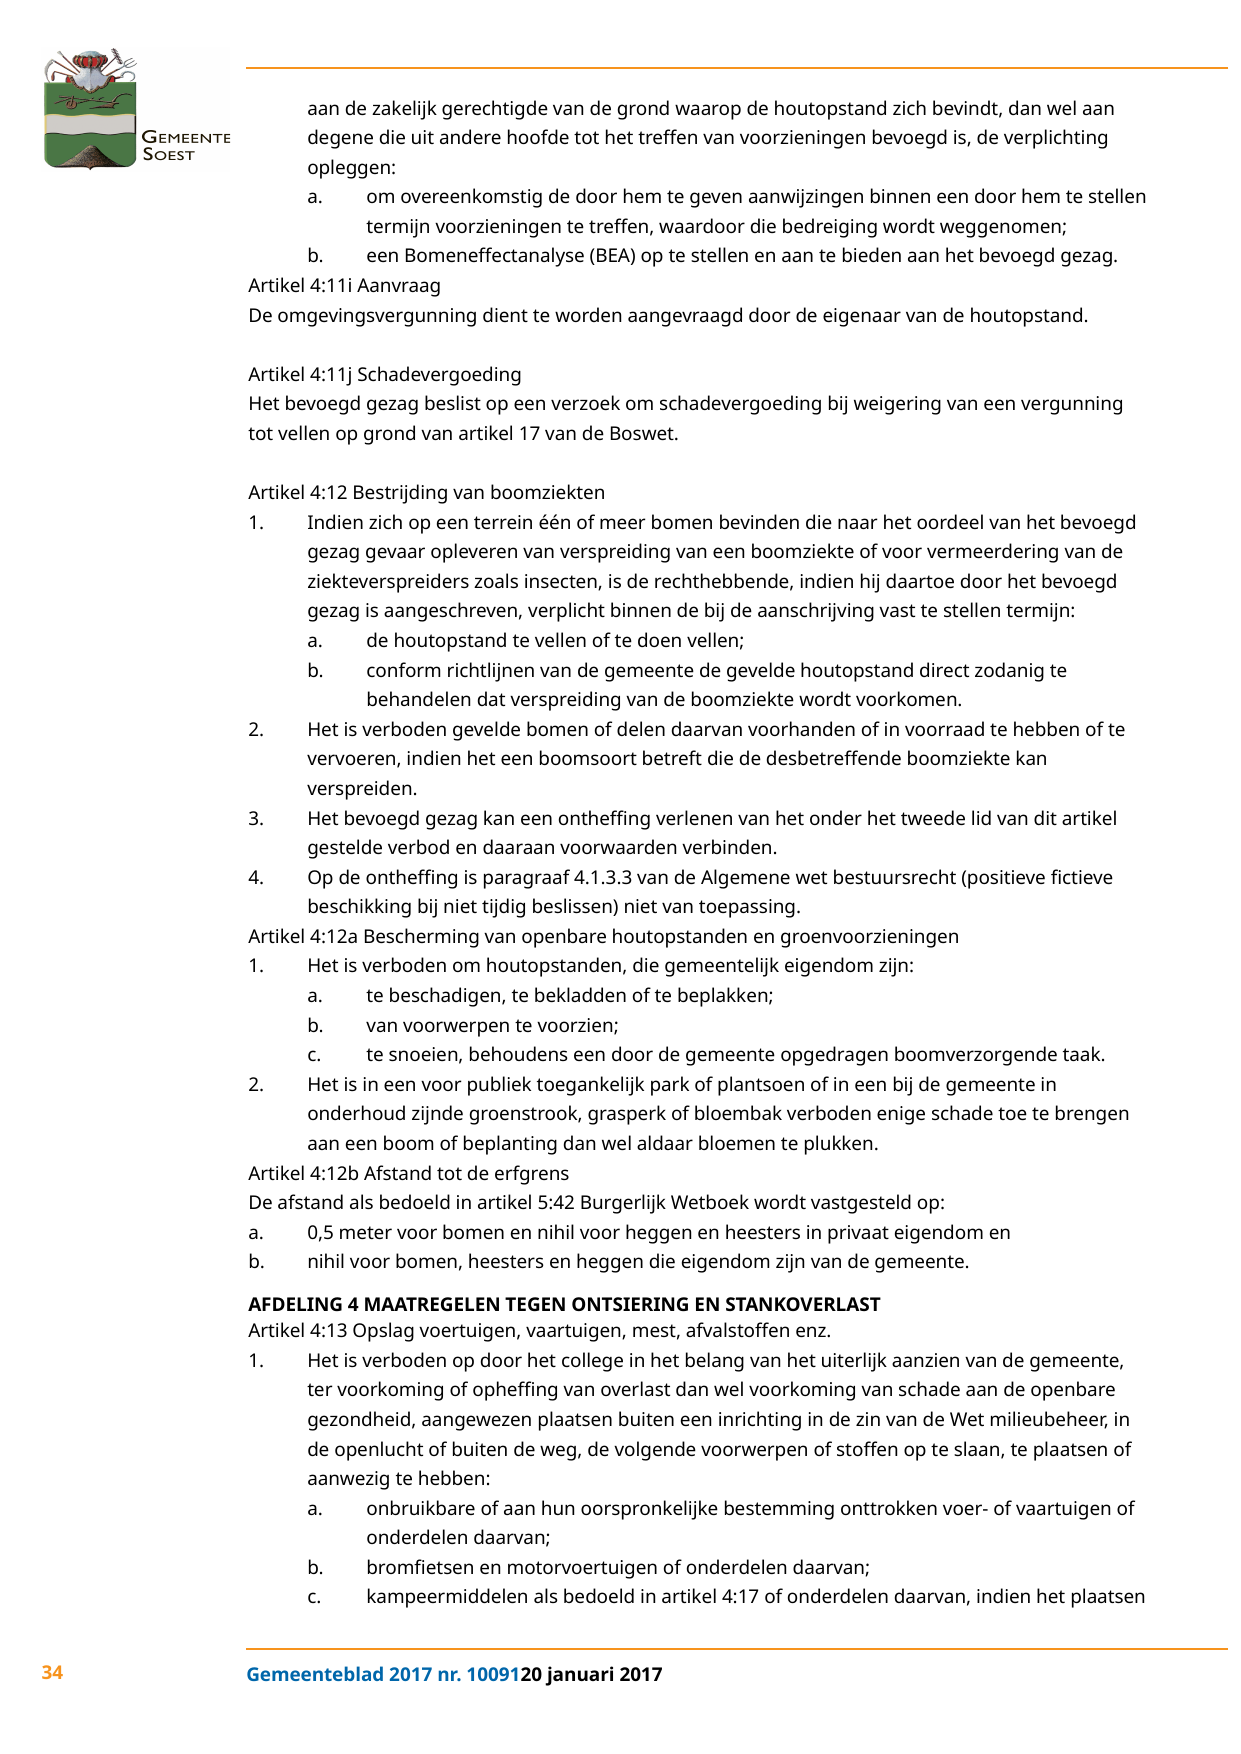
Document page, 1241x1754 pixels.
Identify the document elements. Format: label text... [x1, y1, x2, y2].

list 0,5 meter voor bomen en nihil voor heggen en heesters in privaat eigendom en [248, 1219, 1152, 1245]
list een Bomeneffectanalyse (BEA) op te stellen en aan te bieden aan het bevoegd gezag. [307, 243, 1152, 268]
text Artikel 4:11j Schadevergoeding [248, 361, 1152, 387]
text Artikel 4:12b Afstand tot de erfgrens [248, 1160, 1152, 1186]
list Het is verboden om houtopstanden, die gemeentelijk eigendom zijn: [248, 953, 1152, 978]
list om overeenkomstig de door hem te geven aanwijzingen binnen een door hem te stellen termijn voorzieningen te treffen, waardoor die bedreiging wordt weggenomen; [307, 183, 1152, 239]
list Het is verboden gevelde bomen of delen daarvan voorhanden of in voorraad te hebben of te vervoeren, indien het een boomsoort betreft die de desbetreffende boomziekte kan verspreiden. [248, 716, 1152, 801]
list de houtopstand te vellen of te doen vellen; [307, 627, 1152, 653]
list nihil voor bomen, heesters en heggen die eigendom zijn van de gemeente. [248, 1248, 1152, 1274]
text Het bevoegd gezag beslist op een verzoek om schadevergoeding bij weigering van een vergunning tot vellen op grond van artikel 17 van de Boswet. [248, 391, 1152, 446]
list conform richtlijnen van de gemeente de gevelde houtopstand direct zodanig te behandelen dat verspreiding van de boomziekte wordt voorkomen. [307, 657, 1152, 712]
text De omgevingsvergunning dient te worden aangevraagd door de eigenaar van de houtopstand. [248, 302, 1152, 328]
picture [41, 47, 231, 172]
text De afstand als bedoeld in artikel 5:42 Burgerlijk Wetboek wordt vastgesteld op: [248, 1189, 1152, 1215]
text Artikel 4:13 Opslag voertuigen, vaartuigen, mest, afvalstoffen enz. [248, 1317, 1152, 1343]
list te snoeien, behoudens een door de gemeente opgedragen boomverzorgende taak. [307, 1041, 1152, 1067]
text Artikel 4:11i Aanvraag [248, 272, 1152, 298]
text Artikel 4:12a Bescherming van openbare houtopstanden en groenvoorzieningen [248, 923, 1152, 949]
list bromfietsen en motorvoertuigen of onderdelen daarvan; [307, 1554, 1152, 1580]
list kampeermiddelen als bedoeld in artikel 4:17 of onderdelen daarvan, indien het plaatsen [307, 1584, 1152, 1609]
text AFDELING 4 MAATREGELEN TEGEN ONTSIERING EN STANKOVERLAST [248, 1292, 1152, 1317]
list Op de ontheffing is paragraaf 4.1.3.3 van de Algemene wet bestuursrecht (positieve fictieve beschikking bij niet tijdig beslissen) niet van toepassing. [248, 864, 1152, 919]
list aan de zakelijk gerechtigde van de grond waarop de houtopstand zich bevindt, dan wel aan degene die uit andere hoofde tot het treffen van voorzieningen bevoegd is, de verplichting opleggen: [248, 95, 1152, 180]
list Het bevoegd gezag kan een ontheffing verlenen van het onder het tweede lid van dit artikel gestelde verbod en daaraan voorwaarden verbinden. [248, 805, 1152, 860]
list Het is in een voor publiek toegankelijk park of plantsoen of in een bij de gemeente in onderhoud zijnde groenstrook, grasperk of bloembak verboden enige schade toe te brengen aan een boom of beplanting dan wel aldaar bloemen te plukken. [248, 1071, 1152, 1156]
list van voorwerpen te voorzien; [307, 1012, 1152, 1038]
list onbruikbare of aan hun oorspronkelijke bestemming onttrokken voer- of vaartuigen of onderdelen daarvan; [307, 1495, 1152, 1550]
list Indien zich op een terrein één of meer bomen bevinden die naar het oordeel van het bevoegd gezag gevaar opleveren van verspreiding van een boomziekte of voor vermeerdering van de ziekteverspreiders zoals insecten, is de rechthebbende, indien hij daartoe door het bevoegd gezag is aangeschreven, verplicht binnen de bij de aanschrijving vast te stellen termijn: [248, 509, 1152, 623]
text Artikel 4:12 Bestrijding van boomziekten [248, 479, 1152, 505]
list Het is verboden op door het college in het belang van het uiterlijk aanzien van de gemeente, ter voorkoming of opheffing van overlast dan wel voorkoming van schade aan de openbare gezondheid, aangewezen plaatsen buiten een inrichting in de zin van de Wet milieubeheer, in de openlucht of buiten de weg, de volgende voorwerpen of stoffen op te slaan, te plaatsen of aanwezig te hebben: [248, 1347, 1152, 1491]
list te beschadigen, te bekladden of te beplakken; [307, 982, 1152, 1008]
